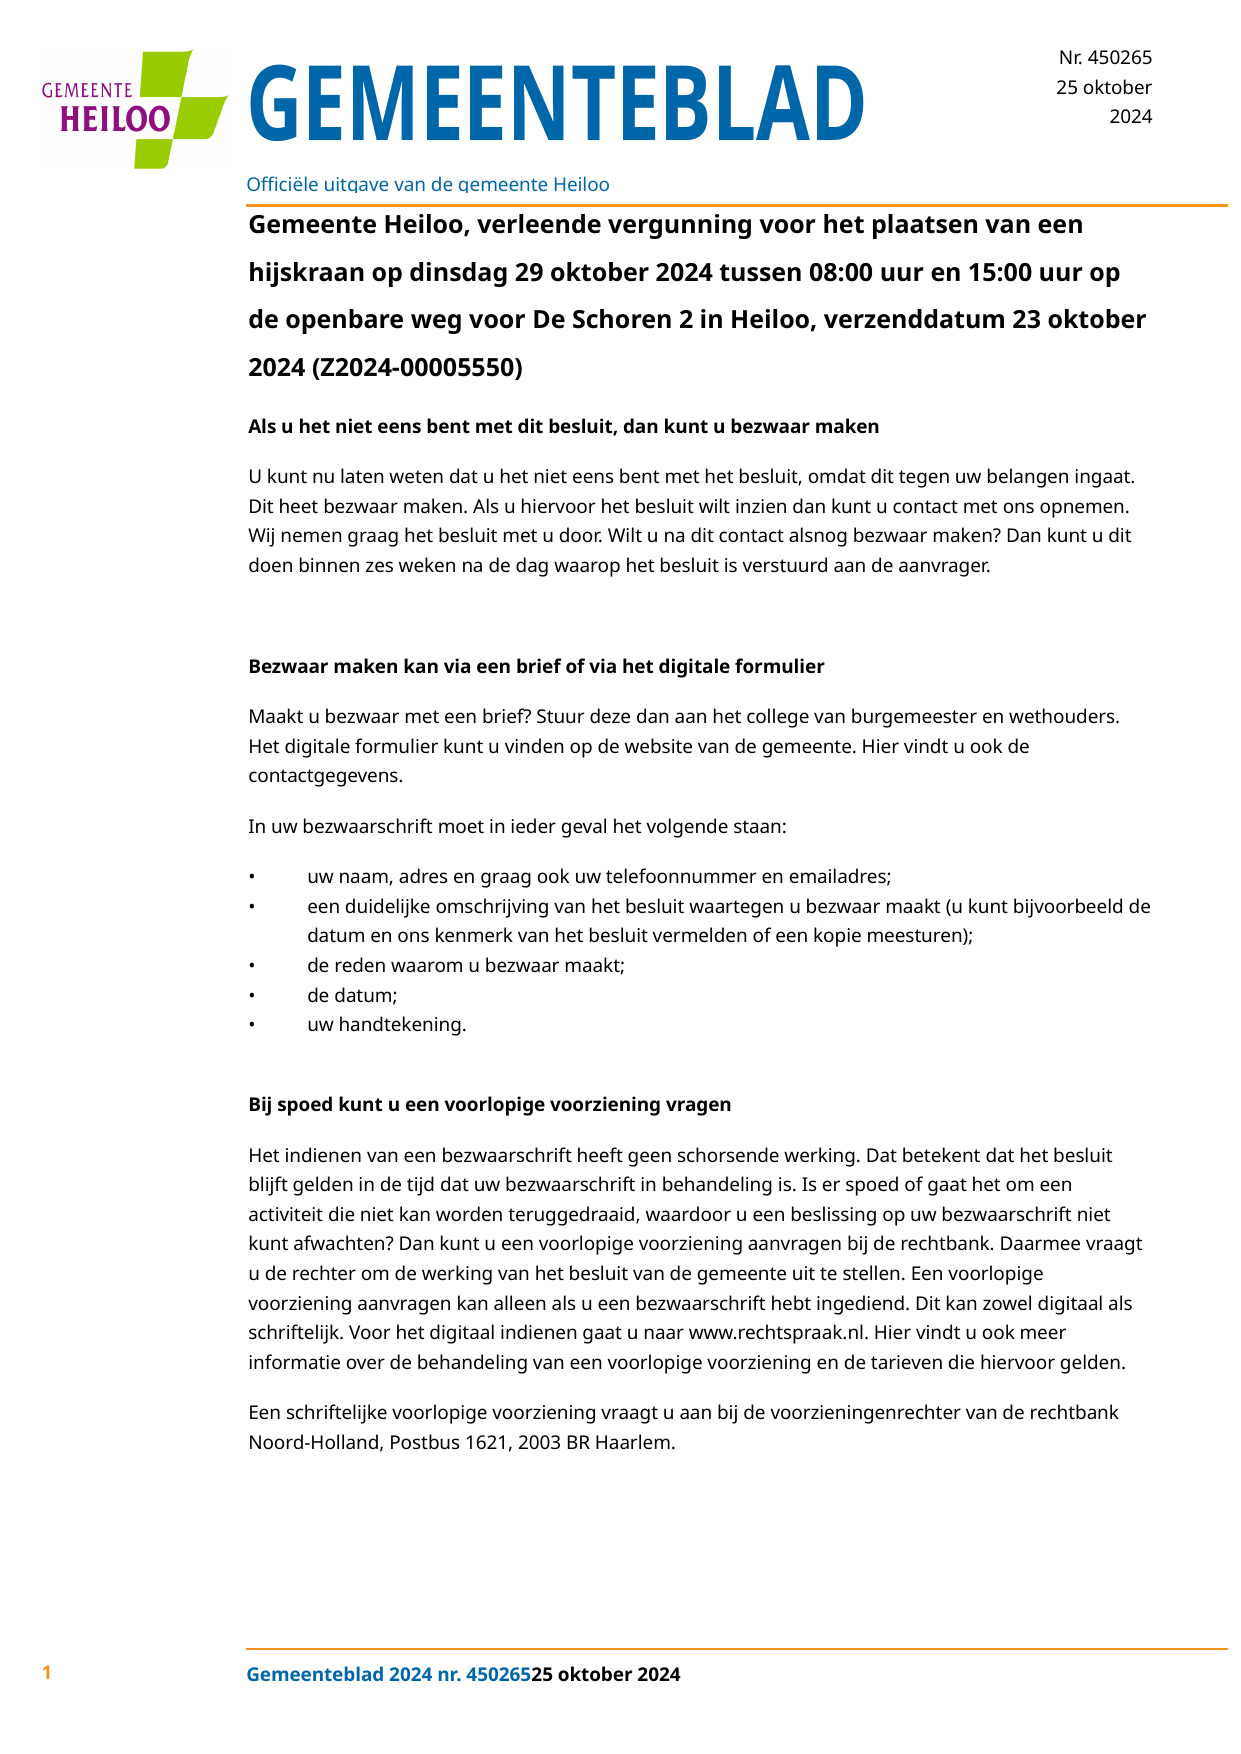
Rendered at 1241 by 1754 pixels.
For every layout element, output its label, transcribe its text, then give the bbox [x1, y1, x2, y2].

text In uw bezwaarschrift moet in ieder geval het volgende staan: [248, 813, 1152, 839]
list de reden waarom u bezwaar maakt; [248, 952, 1152, 978]
list een duidelijke omschrijving van het besluit waartegen u bezwaar maakt (u kunt bijvoorbeeld de datum en ons kenmerk van het besluit vermelden of een kopie meesturen); [248, 893, 1152, 948]
text Bij spoed kunt u een voorlopige voorziening vragen [248, 1091, 1152, 1117]
picture [41, 47, 231, 172]
text Gemeente Heiloo, verleende vergunning voor het plaatsen van een hijskraan op dinsdag 29 oktober 2024 tussen 08:00 uur en 15:00 uur op de openbare weg voor De Schoren 2 in Heiloo, verzenddatum 23 oktober 2024 (Z2024-00005550) [248, 207, 1152, 384]
text U kunt nu laten weten dat u het niet eens bent met het besluit, omdat dit tegen uw belangen ingaat. Dit heet bezwaar maken. Als u hiervoor het besluit wilt inzien dan kunt u contact met ons opnemen. Wij nemen graag het besluit met u door. Wilt u na dit contact alsnog bezwaar maken? Dan kunt u dit doen binnen zes weken na de dag waarop het besluit is verstuurd aan de aanvrager. [248, 463, 1152, 578]
text Het indienen van een bezwaarschrift heeft geen schorsende werking. Dat betekent dat het besluit blijft gelden in de tijd dat uw bezwaarschrift in behandeling is. Is er spoed of gaat het om een activiteit die niet kan worden teruggedraaid, waardoor u een beslissing op uw bezwaarschrift niet kunt afwachten? Dan kunt u een voorlopige voorziening aanvragen bij de rechtbank. Daarmee vraagt u de rechter om de werking van het besluit van de gemeente uit te stellen. Een voorlopige voorziening aanvragen kan alleen als u een bezwaarschrift hebt ingediend. Dit kan zowel digitaal als schriftelijk. Voor het digitaal indienen gaat u naar www.rechtspraak.nl. Hier vindt u ook meer informatie over de behandeling van een voorlopige voorziening en de tarieven die hiervoor gelden. [248, 1142, 1152, 1375]
list uw handtekening. [248, 1011, 1152, 1037]
text Als u het niet eens bent met dit besluit, dan kunt u bezwaar maken [248, 413, 1152, 439]
list uw naam, adres en graag ook uw telefoonnummer en emailadres; [248, 863, 1152, 889]
text Bezwaar maken kan via een brief of via het digitale formulier [248, 653, 1152, 679]
text Maakt u bezwaar met een brief? Stuur deze dan aan het college van burgemeester en wethouders. Het digitale formulier kunt u vinden op de website van de gemeente. Hier vindt u ook de contactgegevens. [248, 703, 1152, 788]
list de datum; [248, 982, 1152, 1008]
text Een schriftelijke voorlopige voorziening vraagt u aan bij de voorzieningenrechter van de rechtbank Noord-Holland, Postbus 1621, 2003 BR Haarlem. [248, 1399, 1152, 1455]
